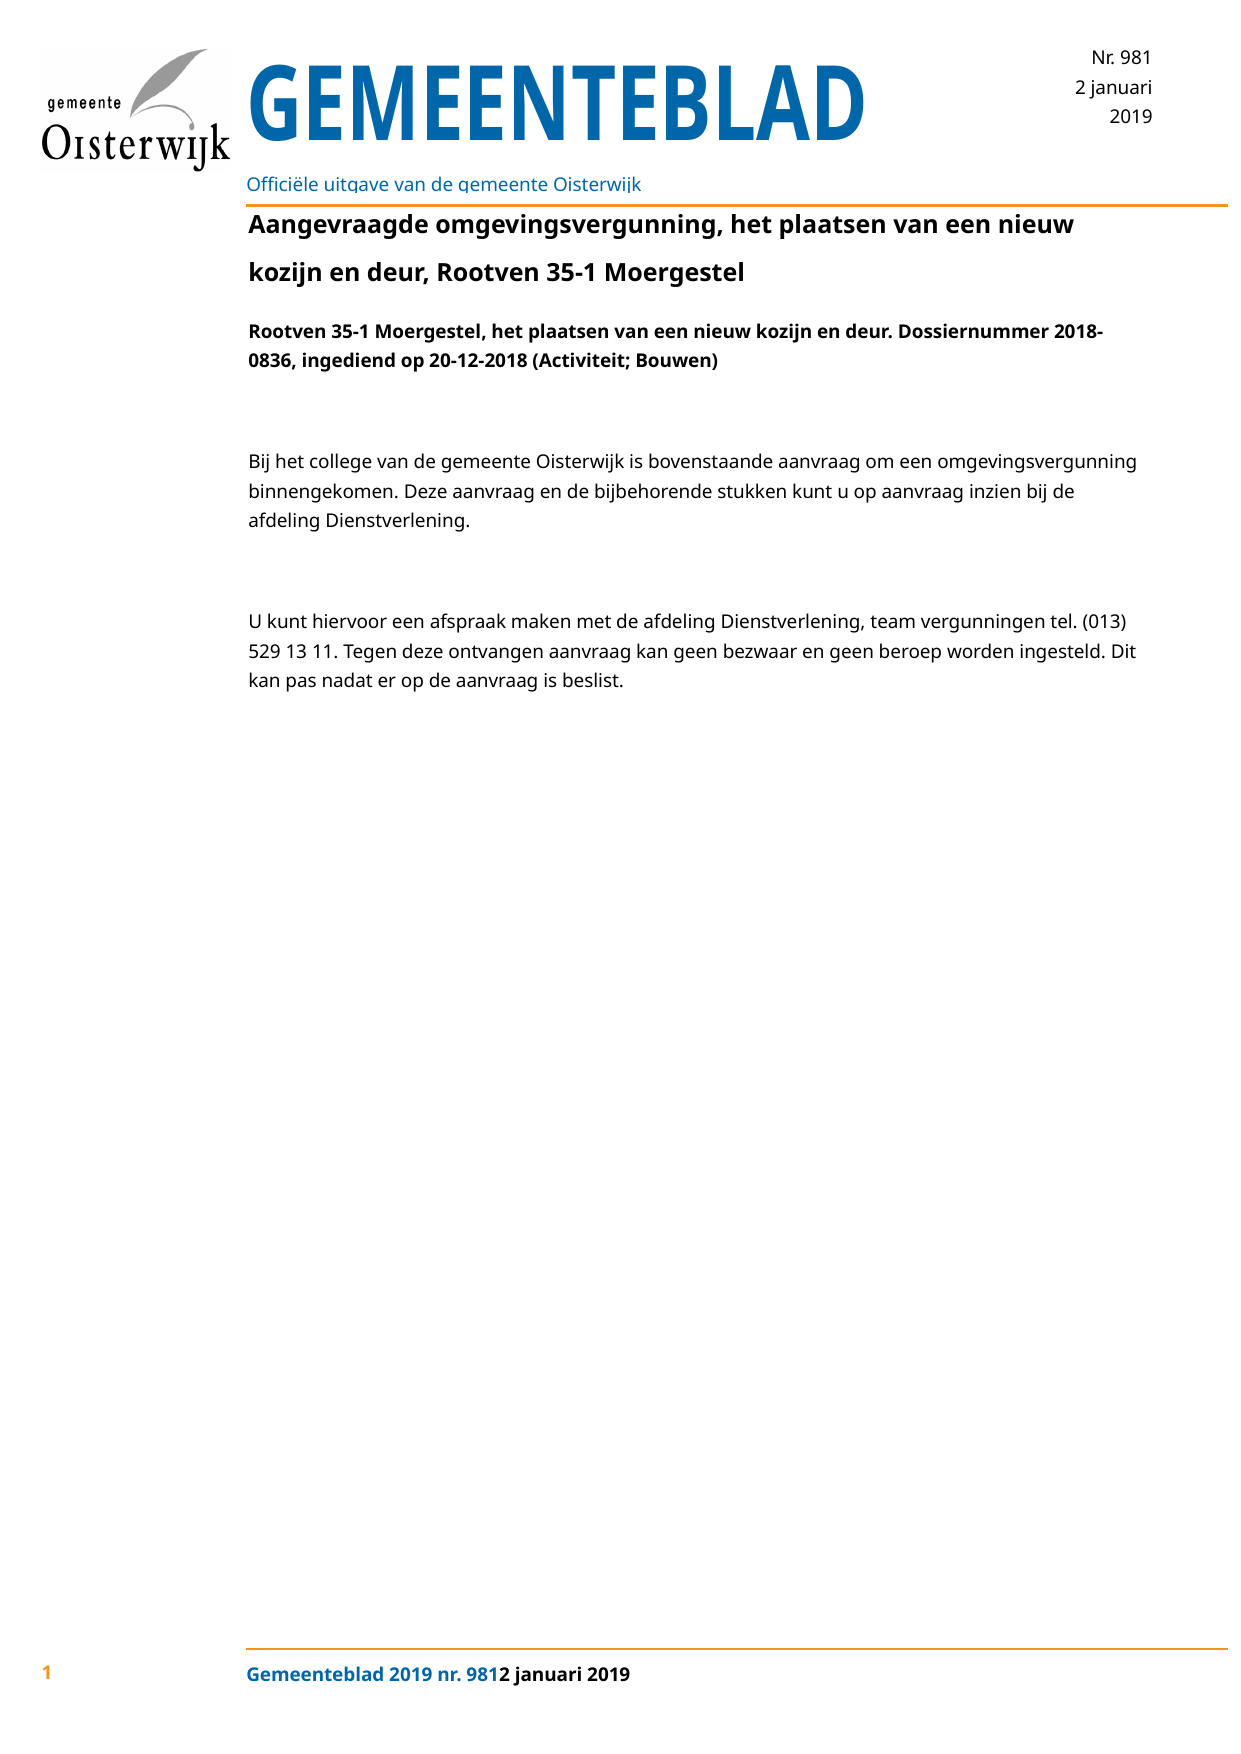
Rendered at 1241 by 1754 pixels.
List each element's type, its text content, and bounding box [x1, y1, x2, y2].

picture [41, 47, 231, 172]
text Rootven 35-1 Moergestel, het plaatsen van een nieuw kozijn en deur. Dossiernummer 2018-0836, ingediend op 20-12-2018 (Activiteit; Bouwen) [248, 318, 1152, 373]
text Aangevraagde omgevingsvergunning, het plaatsen van een nieuw kozijn en deur, Rootven 35-1 Moergestel [248, 207, 1152, 288]
text U kunt hiervoor een afspraak maken met de afdeling Dienstverlening, team vergunningen tel. (013) 529 13 11. Tegen deze ontvangen aanvraag kan geen bezwaar en geen beroep worden ingesteld. Dit kan pas nadat er op de aanvraag is beslist. [248, 608, 1152, 693]
text Bij het college van de gemeente Oisterwijk is bovenstaande aanvraag om een omgevingsvergunning binnengekomen. Deze aanvraag en de bijbehorende stukken kunt u op aanvraag inzien bij de afdeling Dienstverlening. [248, 448, 1152, 533]
